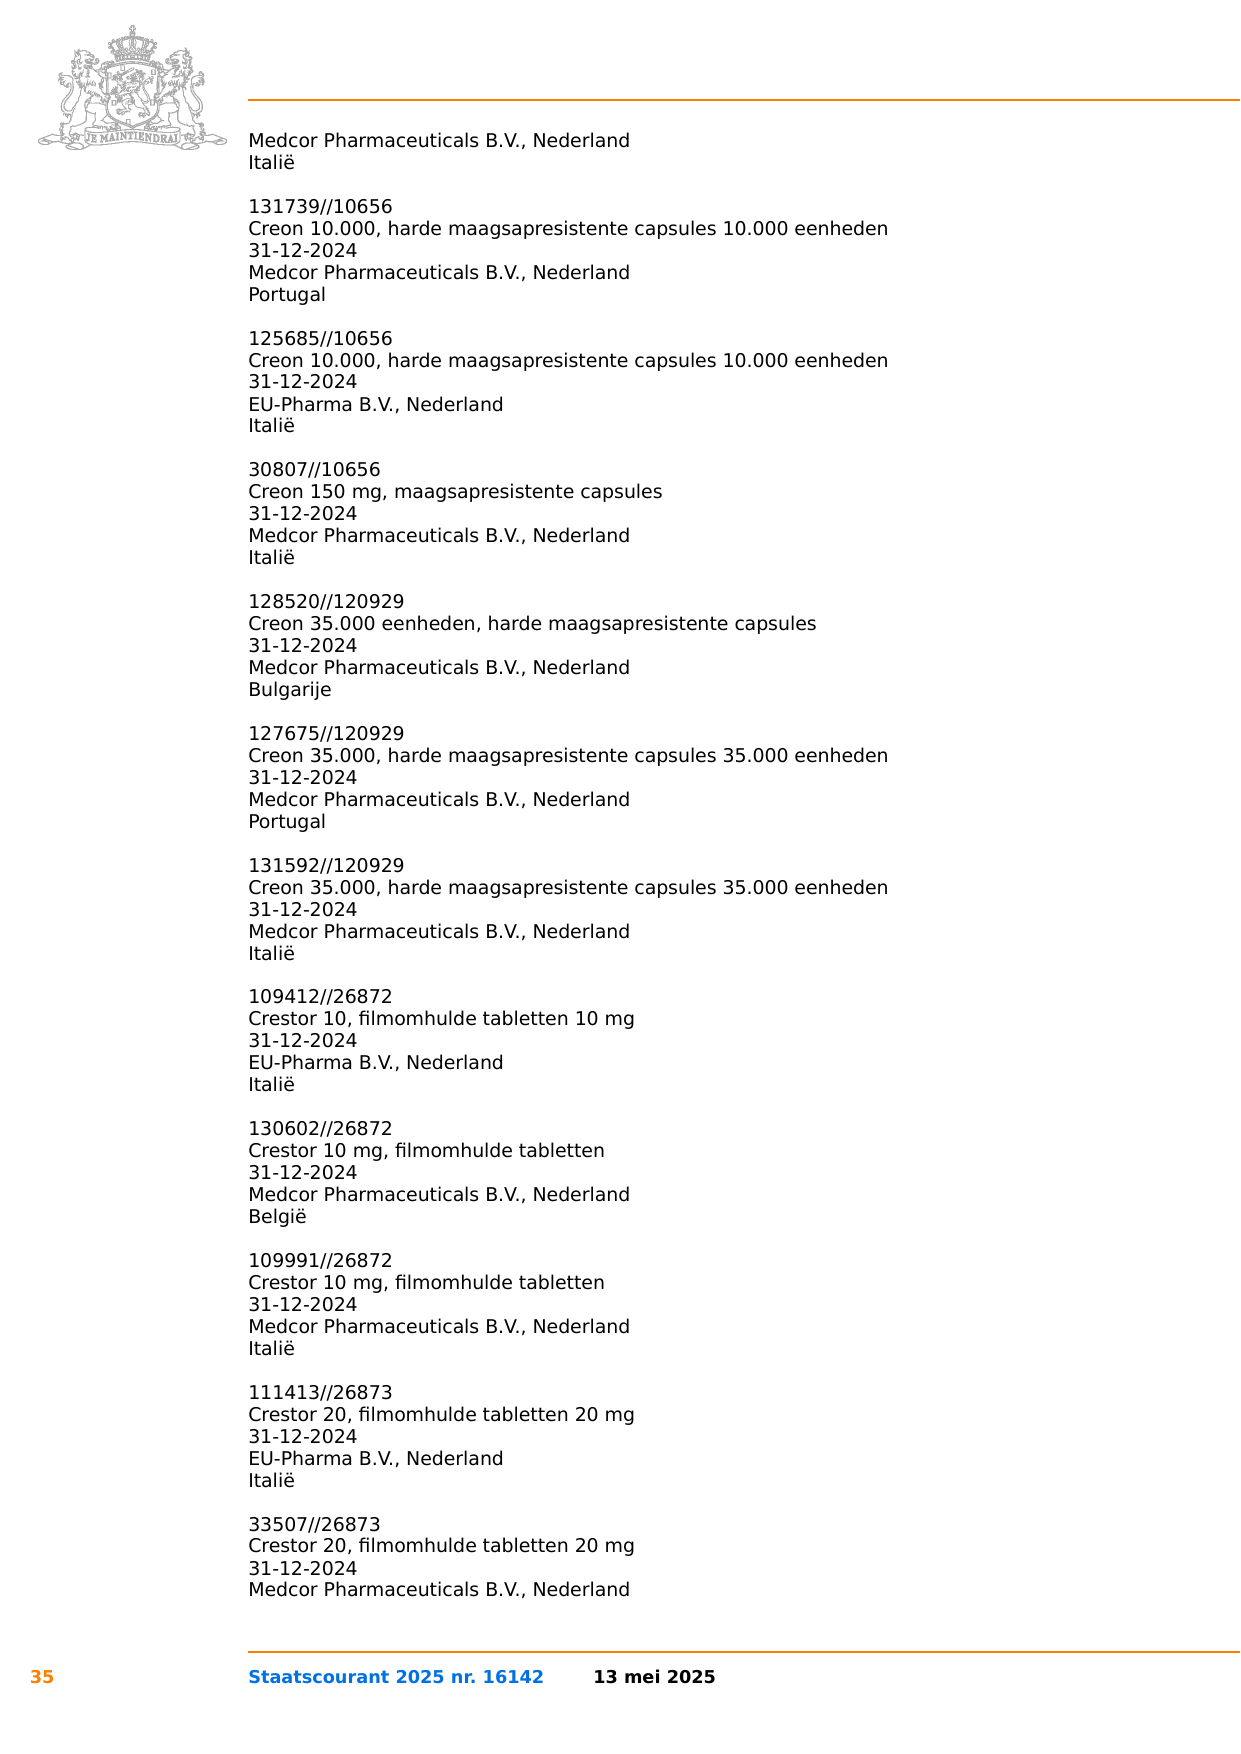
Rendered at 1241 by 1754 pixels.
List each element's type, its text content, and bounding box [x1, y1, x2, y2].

text Portugal [248, 811, 1163, 833]
text Medcor Pharmaceuticals B.V., Nederland [248, 1316, 1163, 1338]
text Creon 150 mg, maagsapresistente capsules [248, 481, 1163, 503]
text 131739//10656 [248, 196, 1163, 218]
text Bulgarije [248, 679, 1163, 701]
text 131592//120929 [248, 854, 1163, 877]
text Italië [248, 1469, 1163, 1492]
text 31-12-2024 [248, 1162, 1163, 1184]
text Crestor 20, filmomhulde tabletten 20 mg [248, 1404, 1163, 1426]
text Creon 10.000, harde maagsapresistente capsules 10.000 eenheden [248, 349, 1163, 371]
text 127675//120929 [248, 723, 1163, 745]
text 128520//120929 [248, 591, 1163, 613]
text Italië [248, 415, 1163, 437]
text 31-12-2024 [248, 1426, 1163, 1448]
text Medcor Pharmaceuticals B.V., Nederland [248, 657, 1163, 679]
text Medcor Pharmaceuticals B.V., Nederland [248, 130, 1163, 152]
text Medcor Pharmaceuticals B.V., Nederland [248, 921, 1163, 942]
text Medcor Pharmaceuticals B.V., Nederland [248, 1184, 1163, 1206]
text Crestor 10 mg, filmomhulde tabletten [248, 1140, 1163, 1162]
text Creon 35.000 eenheden, harde maagsapresistente capsules [248, 613, 1163, 635]
text Creon 35.000, harde maagsapresistente capsules 35.000 eenheden [248, 877, 1163, 898]
text 109412//26872 [248, 986, 1163, 1008]
text Medcor Pharmaceuticals B.V., Nederland [248, 789, 1163, 811]
text Italië [248, 1074, 1163, 1096]
text Creon 35.000, harde maagsapresistente capsules 35.000 eenheden [248, 745, 1163, 767]
text Italië [248, 1338, 1163, 1360]
text Medcor Pharmaceuticals B.V., Nederland [248, 525, 1163, 547]
text EU-Pharma B.V., Nederland [248, 1052, 1163, 1074]
text 31-12-2024 [248, 898, 1163, 921]
text 33507//26873 [248, 1513, 1163, 1535]
text 31-12-2024 [248, 1030, 1163, 1052]
text EU-Pharma B.V., Nederland [248, 1448, 1163, 1469]
text Italië [248, 547, 1163, 569]
text 31-12-2024 [248, 1294, 1163, 1316]
text Italië [248, 152, 1163, 174]
text Italië [248, 942, 1163, 964]
text 125685//10656 [248, 327, 1163, 349]
text EU-Pharma B.V., Nederland [248, 393, 1163, 415]
text Creon 10.000, harde maagsapresistente capsules 10.000 eenheden [248, 218, 1163, 240]
text 31-12-2024 [248, 767, 1163, 789]
text België [248, 1206, 1163, 1228]
text Portugal [248, 284, 1163, 306]
text 31-12-2024 [248, 371, 1163, 393]
text 31-12-2024 [248, 503, 1163, 525]
text 30807//10656 [248, 459, 1163, 481]
text 31-12-2024 [248, 240, 1163, 262]
text Crestor 20, filmomhulde tabletten 20 mg [248, 1535, 1163, 1557]
text Medcor Pharmaceuticals B.V., Nederland [248, 262, 1163, 284]
text 31-12-2024 [248, 635, 1163, 657]
picture [38, 25, 227, 150]
text Medcor Pharmaceuticals B.V., Nederland [248, 1579, 1163, 1601]
text 109991//26872 [248, 1250, 1163, 1272]
text 130602//26872 [248, 1118, 1163, 1140]
text Crestor 10, filmomhulde tabletten 10 mg [248, 1008, 1163, 1030]
text 31-12-2024 [248, 1557, 1163, 1579]
text 111413//26873 [248, 1382, 1163, 1404]
text Crestor 10 mg, filmomhulde tabletten [248, 1272, 1163, 1294]
